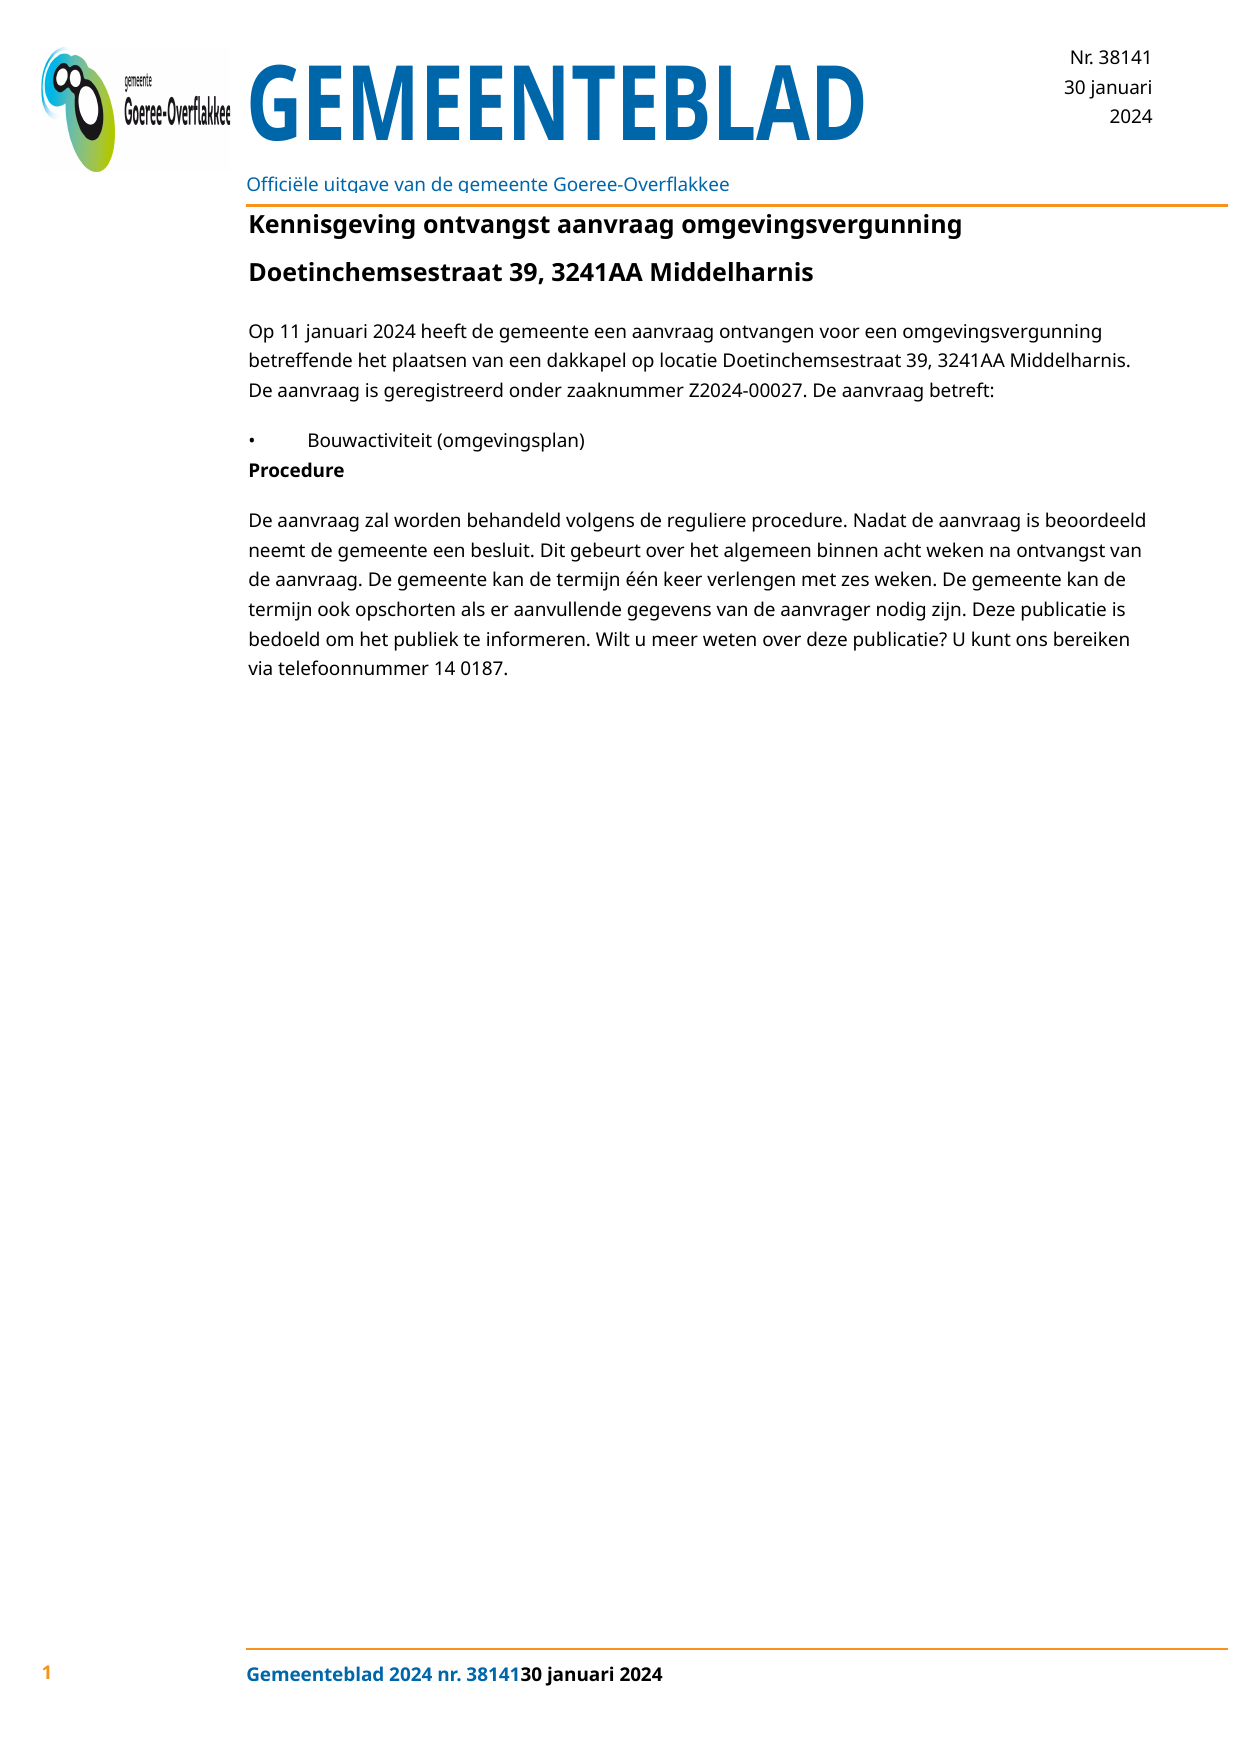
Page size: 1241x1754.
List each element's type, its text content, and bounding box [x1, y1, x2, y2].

text Op 11 januari 2024 heeft de gemeente een aanvraag ontvangen voor een omgevingsvergunning betreffende het plaatsen van een dakkapel op locatie Doetinchemsestraat 39, 3241AA Middelharnis. De aanvraag is geregistreerd onder zaaknummer Z2024-00027. De aanvraag betreft: [248, 318, 1152, 403]
text De aanvraag zal worden behandeld volgens de reguliere procedure. Nadat de aanvraag is beoordeeld neemt de gemeente een besluit. Dit gebeurt over het algemeen binnen acht weken na ontvangst van de aanvraag. De gemeente kan de termijn één keer verlengen met zes weken. De gemeente kan de termijn ook opschorten als er aanvullende gegevens van de aanvrager nodig zijn. Deze publicatie is bedoeld om het publiek te informeren. Wilt u meer weten over deze publicatie? U kunt ons bereiken via telefoonnummer 14 0187. [248, 507, 1152, 681]
text Procedure [248, 457, 1152, 483]
picture [41, 47, 231, 172]
text Kennisgeving ontvangst aanvraag omgevingsvergunning Doetinchemsestraat 39, 3241AA Middelharnis [248, 207, 1152, 288]
list Bouwactiviteit (omgevingsplan) [248, 427, 1152, 453]
